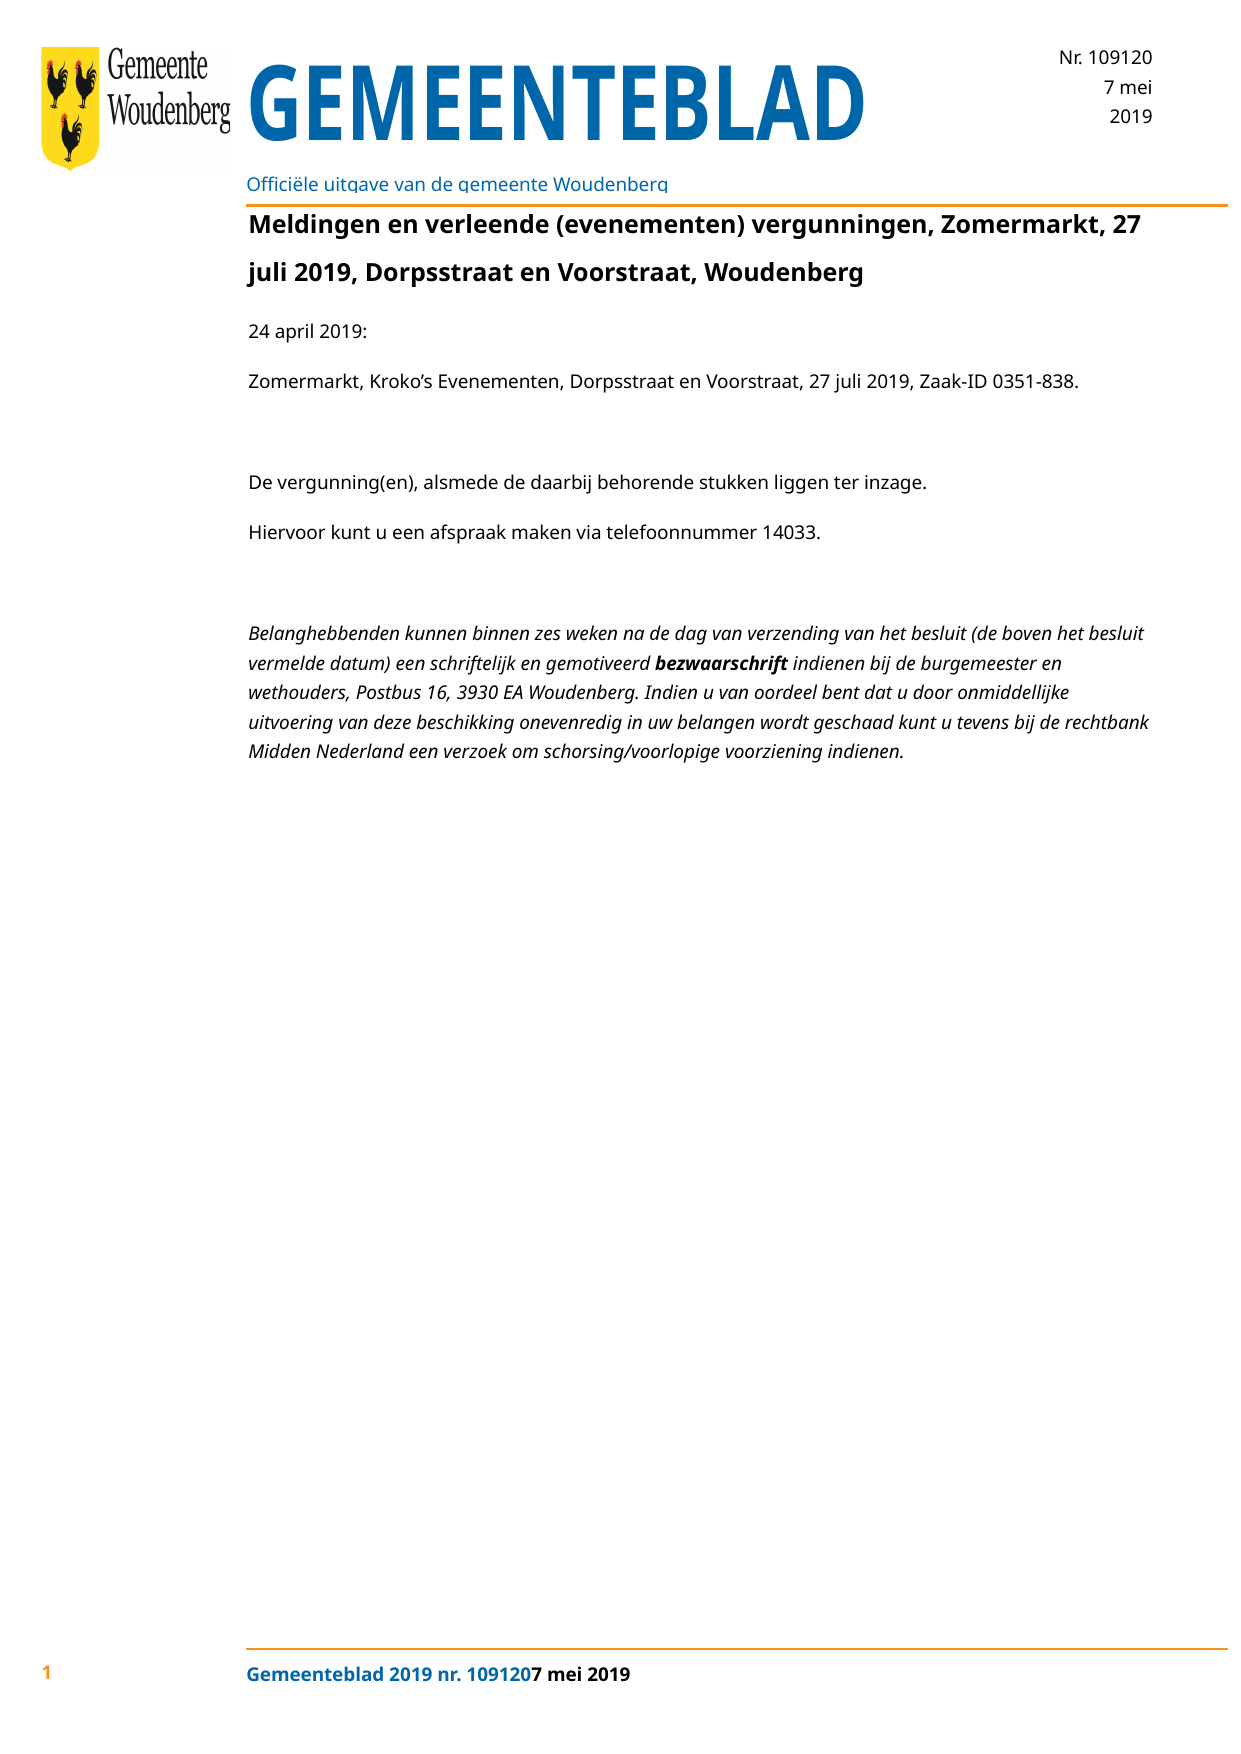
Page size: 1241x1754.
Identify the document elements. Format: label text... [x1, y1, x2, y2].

text Zomermarkt, Kroko’s Evenementen, Dorpsstraat en Voorstraat, 27 juli 2019, Zaak-ID 0351-838. [248, 368, 1152, 394]
text Meldingen en verleende (evenementen) vergunningen, Zomermarkt, 27 juli 2019, Dorpsstraat en Voorstraat, Woudenberg [248, 207, 1152, 288]
text De vergunning(en), alsmede de daarbij behorende stukken liggen ter inzage. [248, 469, 1152, 495]
text Belanghebbenden kunnen binnen zes weken na de dag van verzending van het besluit (de boven het besluit vermelde datum) een schriftelijk en gemotiveerd bezwaarschrift indienen bij de burgemeester en wethouders, Postbus 16, 3930 EA Woudenberg. Indien u van oordeel bent dat u door onmiddellijke uitvoering van deze beschikking onevenredig in uw belangen wordt geschaad kunt u tevens bij de rechtbank Midden Nederland een verzoek om schorsing/voorlopige voorziening indienen. [248, 620, 1152, 764]
text Hiervoor kunt u een afspraak maken via telefoonnummer 14033. [248, 519, 1152, 545]
text 24 april 2019: [248, 318, 1152, 344]
picture [41, 47, 231, 172]
